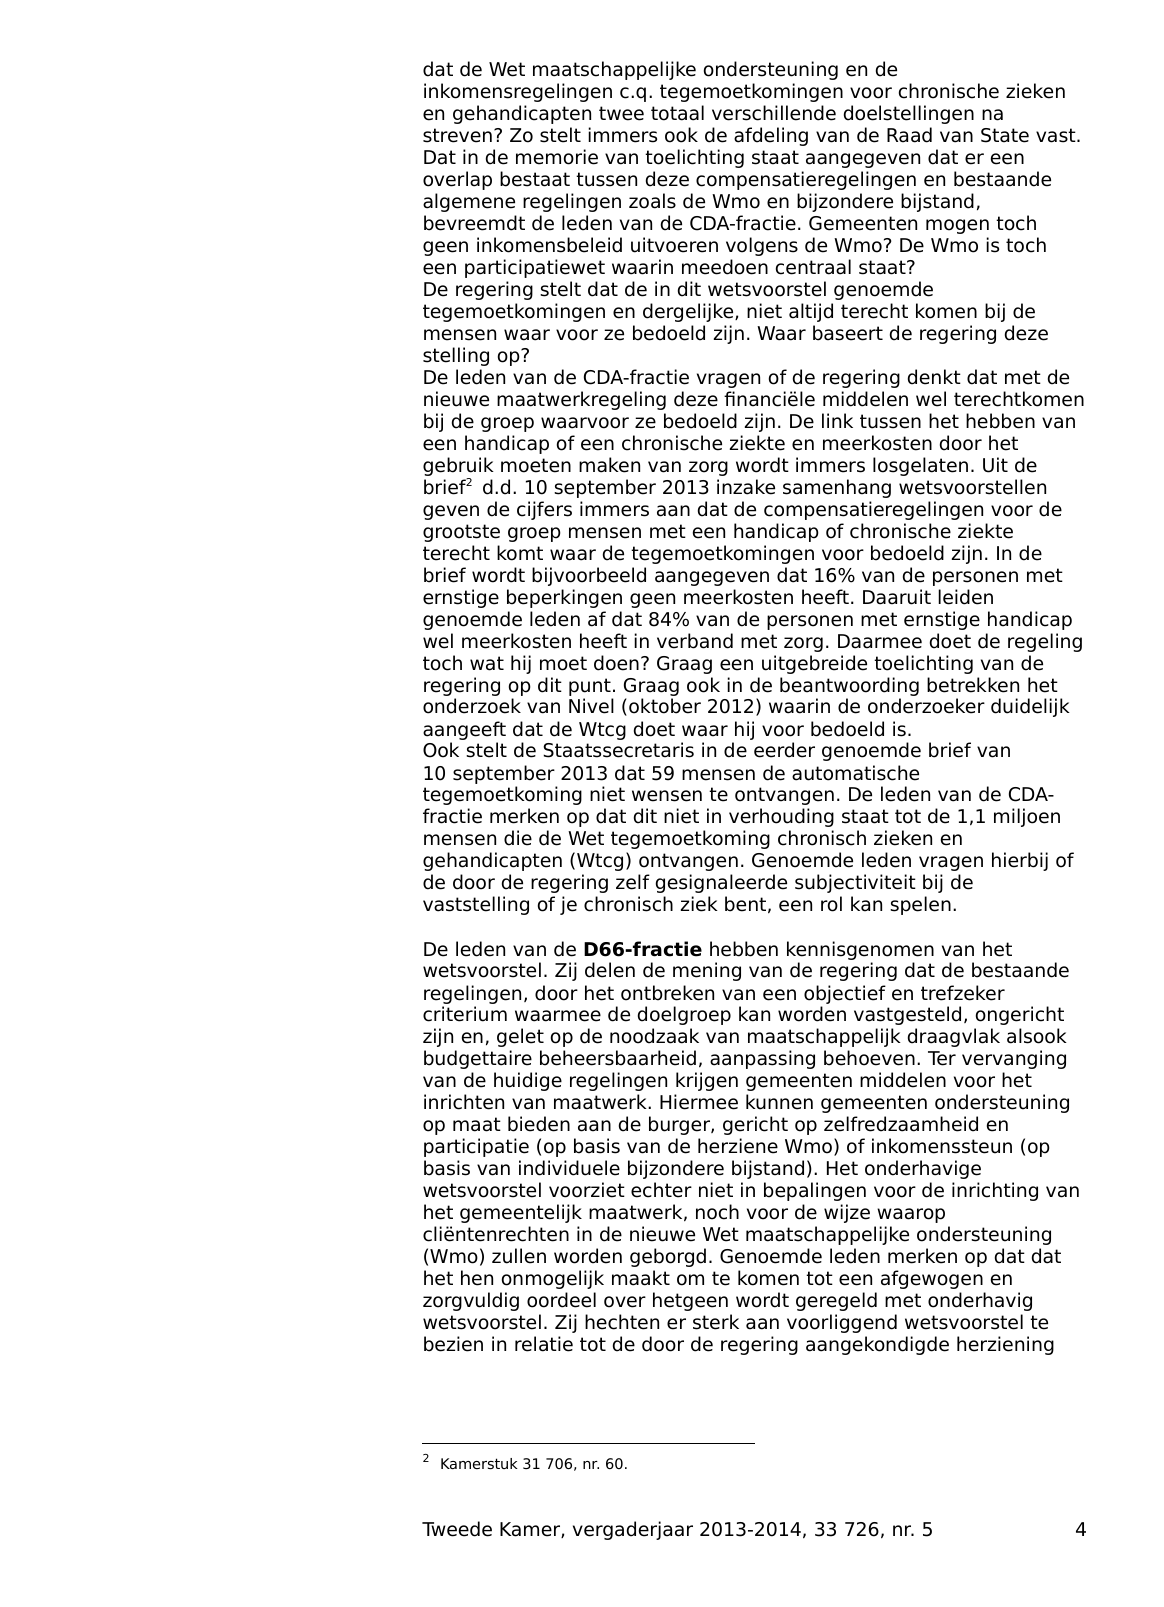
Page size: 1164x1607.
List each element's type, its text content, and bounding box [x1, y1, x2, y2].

text dat de Wet maatschappelijke ondersteuning en de inkomensregelingen c.q. tegemoetkomingen voor chronische zieken en gehandicapten twee totaal verschillende doelstellingen na streven? Zo stelt immers ook de afdeling van de Raad van State vast. Dat in de memorie van toelichting staat aangegeven dat er een overlap bestaat tussen deze compensatieregelingen en bestaande algemene regelingen zoals de Wmo en bijzondere bijstand, bevreemdt de leden van de CDA-fractie. Gemeenten mogen toch geen inkomensbeleid uitvoeren volgens de Wmo? De Wmo is toch een participatiewet waarin meedoen centraal staat? [422, 59, 1087, 279]
text De leden van de CDA-fractie vragen of de regering denkt dat met de nieuwe maatwerkregeling deze financiële middelen wel terechtkomen bij de groep waarvoor ze bedoeld zijn. De link tussen het hebben van een handicap of een chronische ziekte en meerkosten door het gebruik moeten maken van zorg wordt immers losgelaten. Uit de brief d.d. 10 september 2013 inzake samenhang wetsvoorstellen geven de cijfers immers aan dat de compensatieregelingen voor de grootste groep mensen met een handicap of chronische ziekte terecht komt waar de tegemoetkomingen voor bedoeld zijn. In de brief wordt bijvoorbeeld aangegeven dat 16% van de personen met ernstige beperkingen geen meerkosten heeft. Daaruit leiden genoemde leden af dat 84% van de personen met ernstige handicap wel meerkosten heeft in verband met zorg. Daarmee doet de regeling toch wat hij moet doen? Graag een uitgebreide toelichting van de regering op dit punt. Graag ook in de beantwoording betrekken het onderzoek van Nivel (oktober 2012) waarin de onderzoeker duidelijk aangeeft dat de Wtcg doet waar hij voor bedoeld is. [422, 367, 1087, 740]
text Kamerstuk 31 706, nr. 60. [422, 1452, 1087, 1474]
text De regering stelt dat de in dit wetsvoorstel genoemde tegemoetkomingen en dergelijke, niet altijd terecht komen bij de mensen waar voor ze bedoeld zijn. Waar baseert de regering deze stelling op? [422, 279, 1087, 367]
text Ook stelt de Staatssecretaris in de eerder genoemde brief van 10 september 2013 dat 59 mensen de automatische tegemoetkoming niet wensen te ontvangen. De leden van de CDA-fractie merken op dat dit niet in verhouding staat tot de 1,1 miljoen mensen die de Wet tegemoetkoming chronisch zieken en gehandicapten (Wtcg) ontvangen. Genoemde leden vragen hierbij of de door de regering zelf gesignaleerde subjectiviteit bij de vaststelling of je chronisch ziek bent, een rol kan spelen. [422, 740, 1087, 916]
text De leden van de D66-fractie hebben kennisgenomen van het wetsvoorstel. Zij delen de mening van de regering dat de bestaande regelingen, door het ontbreken van een objectief en trefzeker criterium waarmee de doelgroep kan worden vastgesteld, ongericht zijn en, gelet op de noodzaak van maatschappelijk draagvlak alsook budgettaire beheersbaarheid, aanpassing behoeven. Ter vervanging van de huidige regelingen krijgen gemeenten middelen voor het inrichten van maatwerk. Hiermee kunnen gemeenten ondersteuning op maat bieden aan de burger, gericht op zelfredzaamheid en participatie (op basis van de herziene Wmo) of inkomenssteun (op basis van individuele bijzondere bijstand). Het onderhavige wetsvoorstel voorziet echter niet in bepalingen voor de inrichting van het gemeentelijk maatwerk, noch voor de wijze waarop cliëntenrechten in de nieuwe Wet maatschappelijke ondersteuning (Wmo) zullen worden geborgd. Genoemde leden merken op dat dat het hen onmogelijk maakt om te komen tot een afgewogen en zorgvuldig oordeel over hetgeen wordt geregeld met onderhavig wetsvoorstel. Zij hechten er sterk aan voorliggend wetsvoorstel te bezien in relatie tot de door de regering aangekondigde herziening [422, 938, 1087, 1356]
